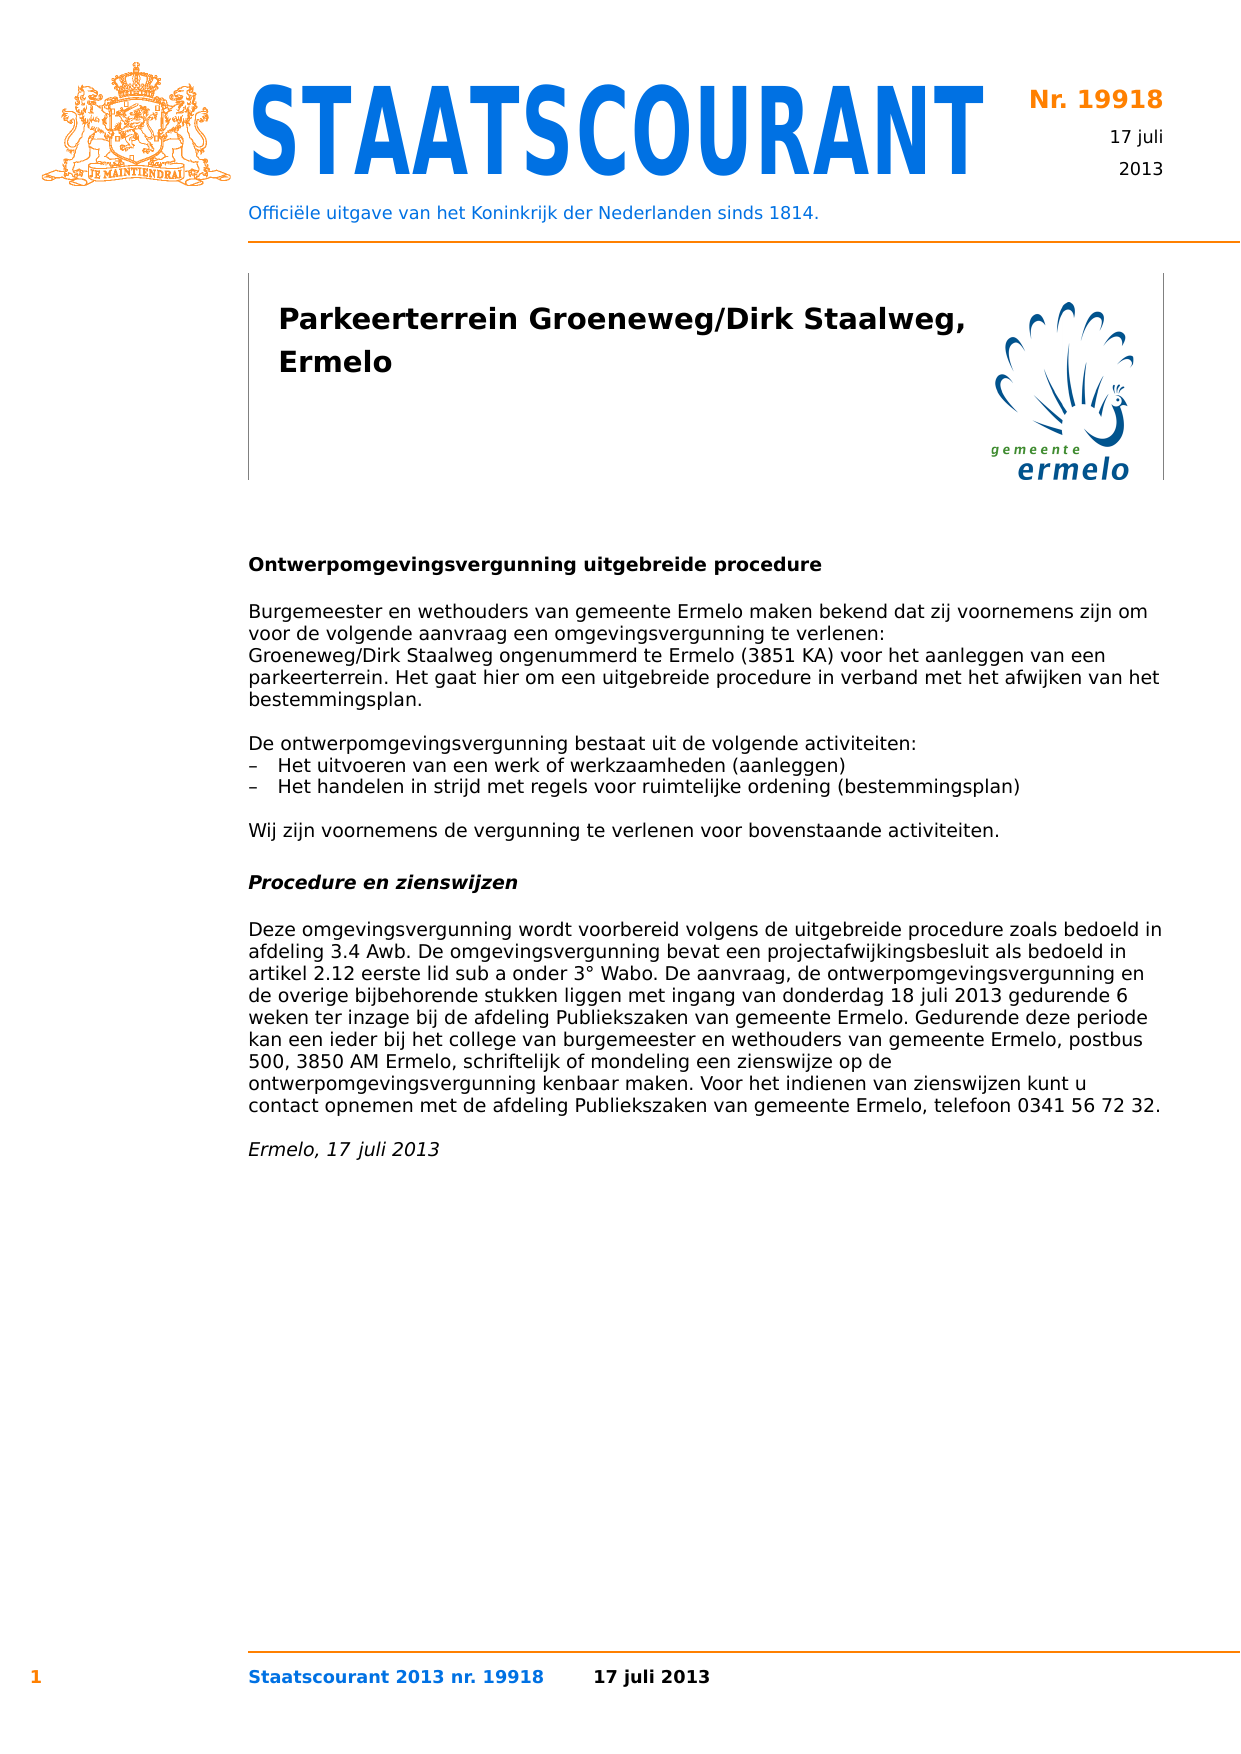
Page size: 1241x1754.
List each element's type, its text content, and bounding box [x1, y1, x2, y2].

table_cell Officiële uitgave van het Koninkrijk der Nederlanden sinds 1814. [248, 203, 1240, 241]
table_cell 2013 [998, 153, 1240, 203]
table_header STAATSCOURANT [248, 62, 998, 203]
table_header [25, 62, 248, 241]
subtitle Procedure en zienswijzen [248, 872, 1163, 894]
table_cell 17 juli [998, 121, 1240, 153]
text Burgemeester en wethouders van gemeente Ermelo maken bekend dat zij voornemens zijn om voor de volgende aanvraag een omgevingsvergunning te verlenen: [248, 601, 1163, 645]
text Deze omgevingsvergunning wordt voorbereid volgens de uitgebreide procedure zoals bedoeld in afdeling 3.4 Awb. De omgevingsvergunning bevat een projectafwijkingsbesluit als bedoeld in artikel 2.12 eerste lid sub a onder 3° Wabo. De aanvraag, de ontwerpomgevingsvergunning en de overige bijbehorende stukken liggen met ingang van donderdag 18 juli 2013 gedurende 6 weken ter inzage bij de afdeling Publiekszaken van gemeente Ermelo. Gedurende deze periode kan een ieder bij het college van burgemeester en wethouders van gemeente Ermelo, postbus 500, 3850 AM Ermelo, schriftelijk of mondeling een zienswijze op de ontwerpomgevingsvergunning kenbaar maken. Voor het indienen van zienswijzen kunt u contact opnemen met de afdeling Publiekszaken van gemeente Ermelo, telefoon 0341 56 72 32. [248, 919, 1163, 1117]
picture [991, 302, 1134, 480]
text Ermelo, 17 juli 2013 [248, 1139, 1163, 1161]
text – Het handelen in strijd met regels voor ruimtelijke ordening (bestemmingsplan) [248, 776, 1163, 798]
picture [41, 62, 231, 186]
subtitle Parkeerterrein Groeneweg/Dirk Staalweg, Ermelo [249, 273, 1163, 480]
text Wij zijn voornemens de vergunning te verlenen voor bovenstaande activiteiten. [248, 820, 1163, 842]
text De ontwerpomgevingsvergunning bestaat uit de volgende activiteiten: [248, 732, 1163, 754]
text – Het uitvoeren van een werk of werkzaamheden (aanleggen) [248, 754, 1163, 776]
subtitle Ontwerpomgevingsvergunning uitgebreide procedure [248, 554, 1163, 576]
table_header Nr. 19918 [998, 62, 1240, 121]
text Groeneweg/Dirk Staalweg ongenummerd te Ermelo (3851 KA) voor het aanleggen van een parkeerterrein. Het gaat hier om een uitgebreide procedure in verband met het afwijken van het bestemmingsplan. [248, 645, 1163, 711]
